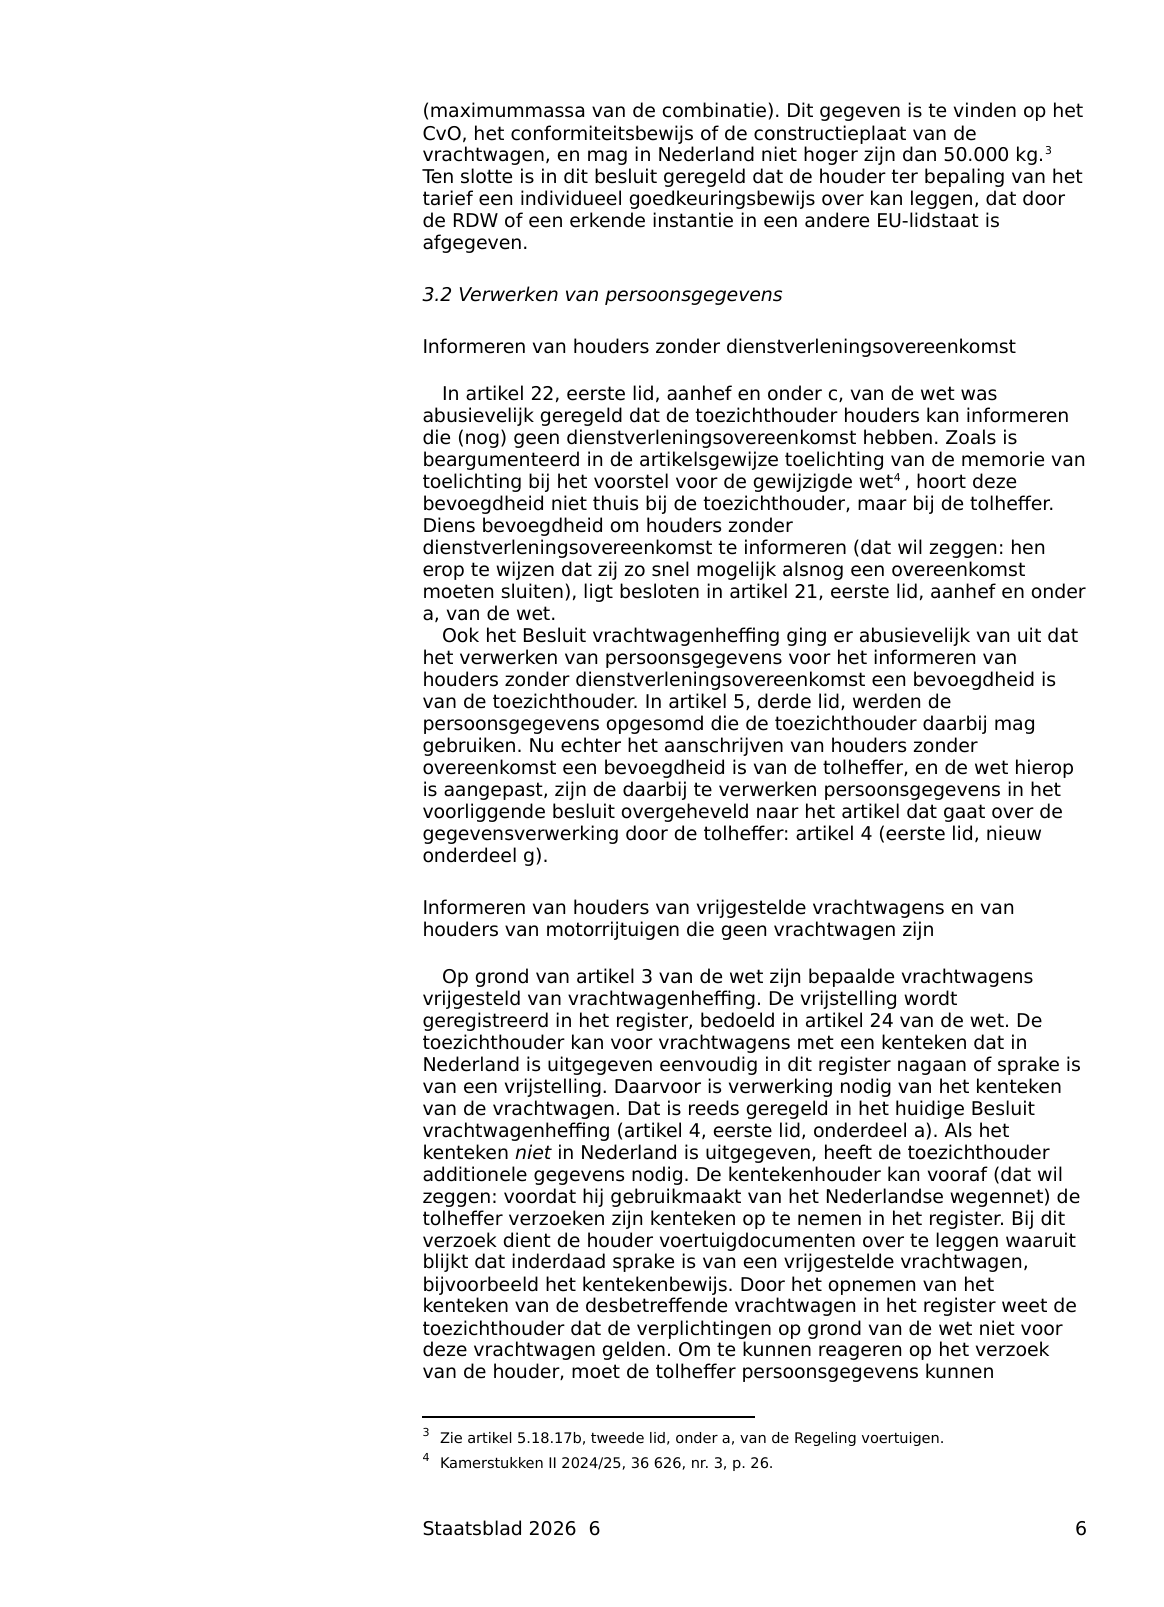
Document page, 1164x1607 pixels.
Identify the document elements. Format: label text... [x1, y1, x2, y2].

subtitle Informeren van houders zonder dienstverleningsovereenkomst [422, 336, 1087, 358]
text Kamerstukken II 2024/25, 36 626, nr. 3, p. 26. [422, 1451, 1087, 1473]
subtitle Informeren van houders van vrijgestelde vrachtwagens en van houders van motorrijtuigen die geen vrachtwagen zijn [422, 897, 1087, 941]
text Ook het Besluit vrachtwagenheffing ging er abusievelijk van uit dat het verwerken van persoonsgegevens voor het informeren van houders zonder dienstverleningsovereenkomst een bevoegdheid is van de toezichthouder. In artikel 5, derde lid, werden de persoonsgegevens opgesomd die de toezichthouder daarbij mag gebruiken. Nu echter het aanschrijven van houders zonder overeenkomst een bevoegdheid is van de tolheffer, en de wet hierop is aangepast, zijn de daarbij te verwerken persoonsgegevens in het voorliggende besluit overgeheveld naar het artikel dat gaat over de gegevensverwerking door de tolheffer: artikel 4 (eerste lid, nieuw onderdeel g). [422, 625, 1087, 867]
subtitle 3.2 Verwerken van persoonsgegevens [422, 284, 1087, 306]
text Op grond van artikel 3 van de wet zijn bepaalde vrachtwagens vrijgesteld van vrachtwagenheffing. De vrijstelling wordt geregistreerd in het register, bedoeld in artikel 24 van de wet. De toezichthouder kan voor vrachtwagens met een kenteken dat in Nederland is uitgegeven eenvoudig in dit register nagaan of sprake is van een vrijstelling. Daarvoor is verwerking nodig van het kenteken van de vrachtwagen. Dat is reeds geregeld in het huidige Besluit vrachtwagenheffing (artikel 4, eerste lid, onderdeel a). Als het kenteken niet in Nederland is uitgegeven, heeft de toezichthouder additionele gegevens nodig. De kentekenhouder kan vooraf (dat wil zeggen: voordat hij gebruikmaakt van het Nederlandse wegennet) de tolheffer verzoeken zijn kenteken op te nemen in het register. Bij dit verzoek dient de houder voertuigdocumenten over te leggen waaruit blijkt dat inderdaad sprake is van een vrijgestelde vrachtwagen, bijvoorbeeld het kentekenbewijs. Door het opnemen van het kenteken van de desbetreffende vrachtwagen in het register weet de toezichthouder dat de verplichtingen op grond van de wet niet voor deze vrachtwagen gelden. Om te kunnen reageren op het verzoek van de houder, moet de tolheffer persoonsgegevens kunnen [422, 966, 1087, 1383]
text Zie artikel 5.18.17b, tweede lid, onder a, van de Regeling voertuigen. [422, 1426, 1087, 1448]
text (maximummassa van de combinatie). Dit gegeven is te vinden op het CvO, het conformiteitsbewijs of de constructieplaat van de vrachtwagen, en mag in Nederland niet hoger zijn dan 50.000 kg. Ten slotte is in dit besluit geregeld dat de houder ter bepaling van het tarief een individueel goedkeuringsbewijs over kan leggen, dat door de RDW of een erkende instantie in een andere EU-lidstaat is afgegeven. [422, 100, 1087, 254]
text In artikel 22, eerste lid, aanhef en onder c, van de wet was abusievelijk geregeld dat de toezichthouder houders kan informeren die (nog) geen dienstverleningsovereenkomst hebben. Zoals is beargumenteerd in de artikelsgewijze toelichting van de memorie van toelichting bij het voorstel voor de gewijzigde wet, hoort deze bevoegdheid niet thuis bij de toezichthouder, maar bij de tolheffer. Diens bevoegdheid om houders zonder dienstverleningsovereenkomst te informeren (dat wil zeggen: hen erop te wijzen dat zij zo snel mogelijk alsnog een overeenkomst moeten sluiten), ligt besloten in artikel 21, eerste lid, aanhef en onder a, van de wet. [422, 383, 1087, 625]
